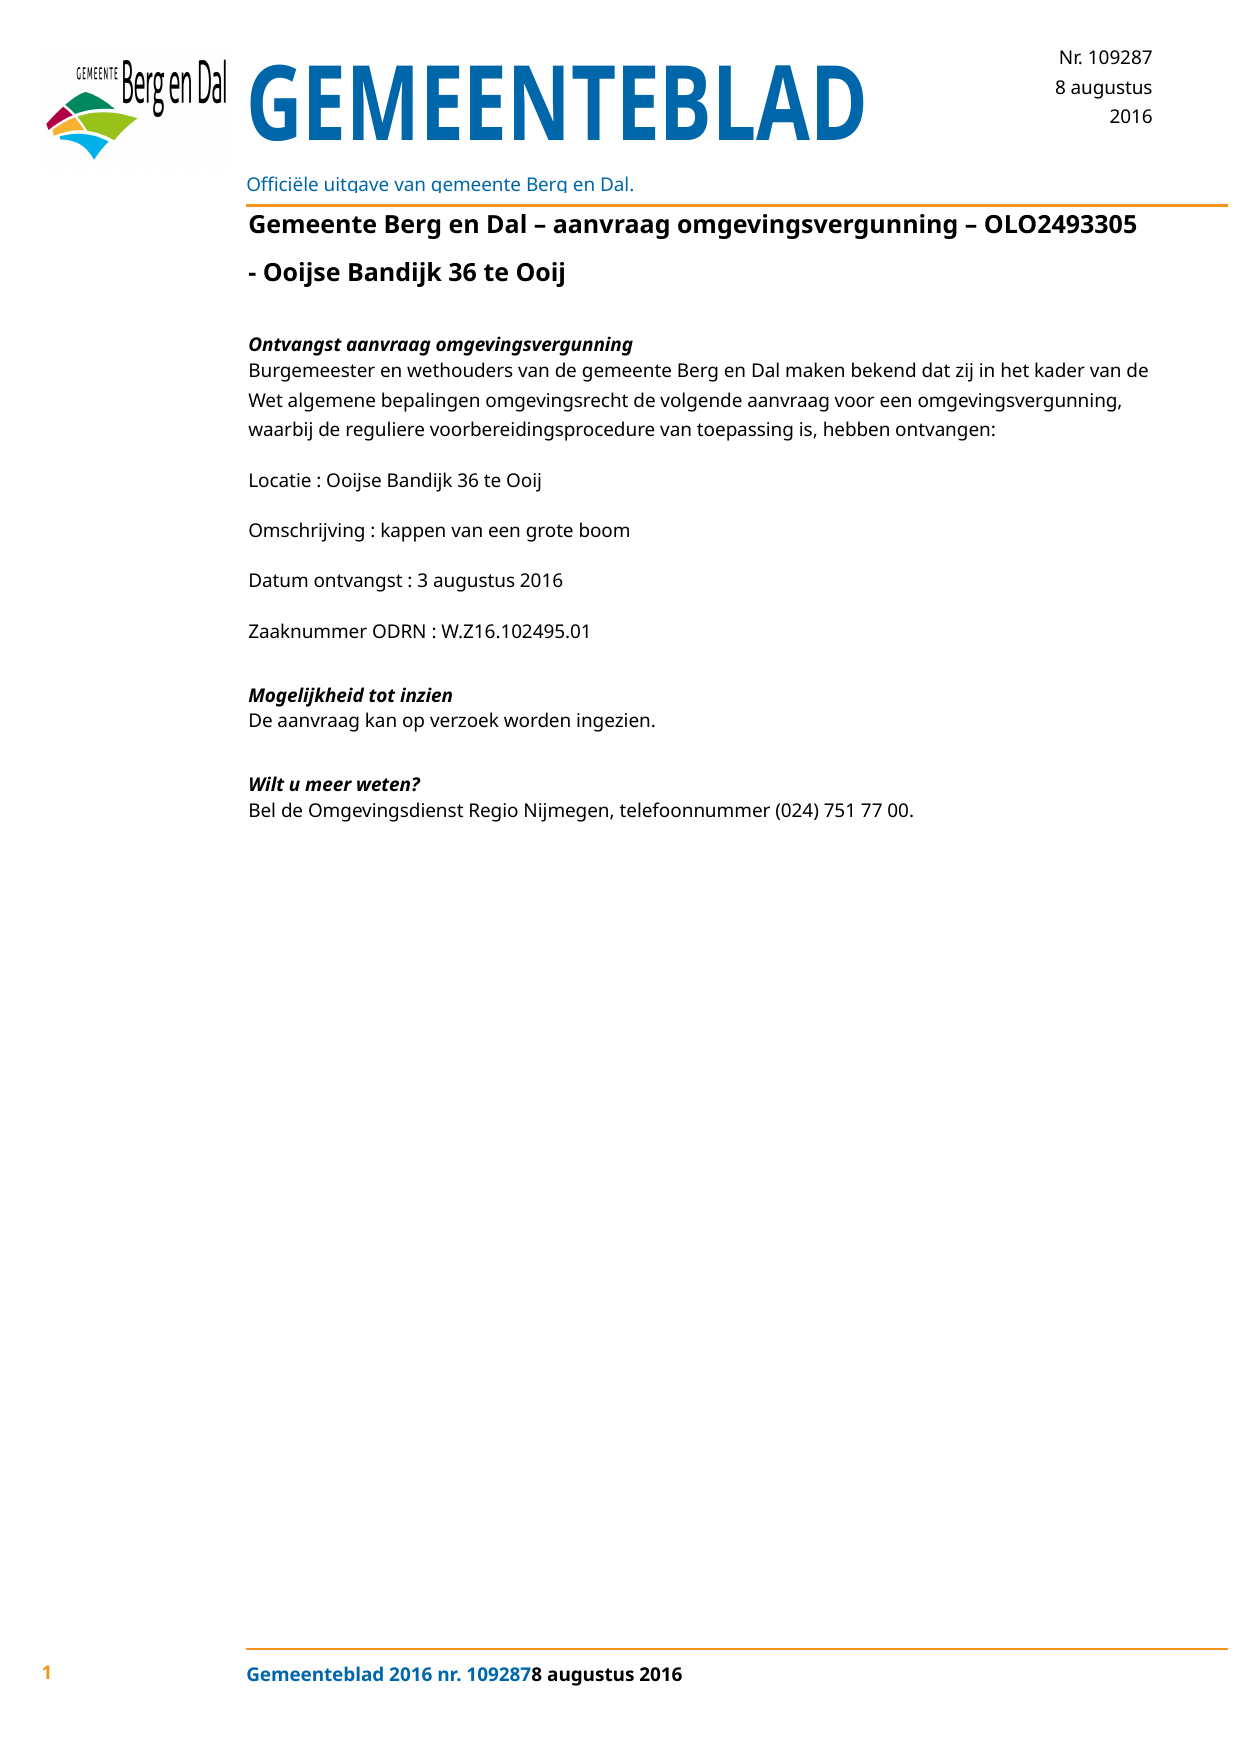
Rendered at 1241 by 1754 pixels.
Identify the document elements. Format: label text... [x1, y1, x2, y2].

text Gemeente Berg en Dal – aanvraag omgevingsvergunning – OLO2493305 - Ooijse Bandijk 36 te Ooij [248, 207, 1152, 288]
text Omschrijving : kappen van een grote boom [248, 517, 1152, 543]
text Datum ontvangst : 3 augustus 2016 [248, 568, 1152, 593]
text Bel de Omgevingsdienst Regio Nijmegen, telefoonnummer (024) 751 77 00. [248, 797, 1152, 823]
text Burgemeester en wethouders van de gemeente Berg en Dal maken bekend dat zij in het kader van de Wet algemene bepalingen omgevingsrecht de volgende aanvraag voor een omgevingsvergunning, waarbij de reguliere voorbereidingsprocedure van toepassing is, hebben ontvangen: [248, 357, 1152, 442]
text Zaaknummer ODRN : W.Z16.102495.01 [248, 618, 1152, 644]
text Ontvangst aanvraag omgevingsvergunning [248, 331, 1152, 357]
picture [41, 47, 231, 172]
text Locatie : Ooijse Bandijk 36 te Ooij [248, 467, 1152, 492]
text Mogelijkheid tot inzien [248, 682, 1152, 708]
text De aanvraag kan op verzoek worden ingezien. [248, 708, 1152, 733]
text Wilt u meer weten? [248, 772, 1152, 797]
